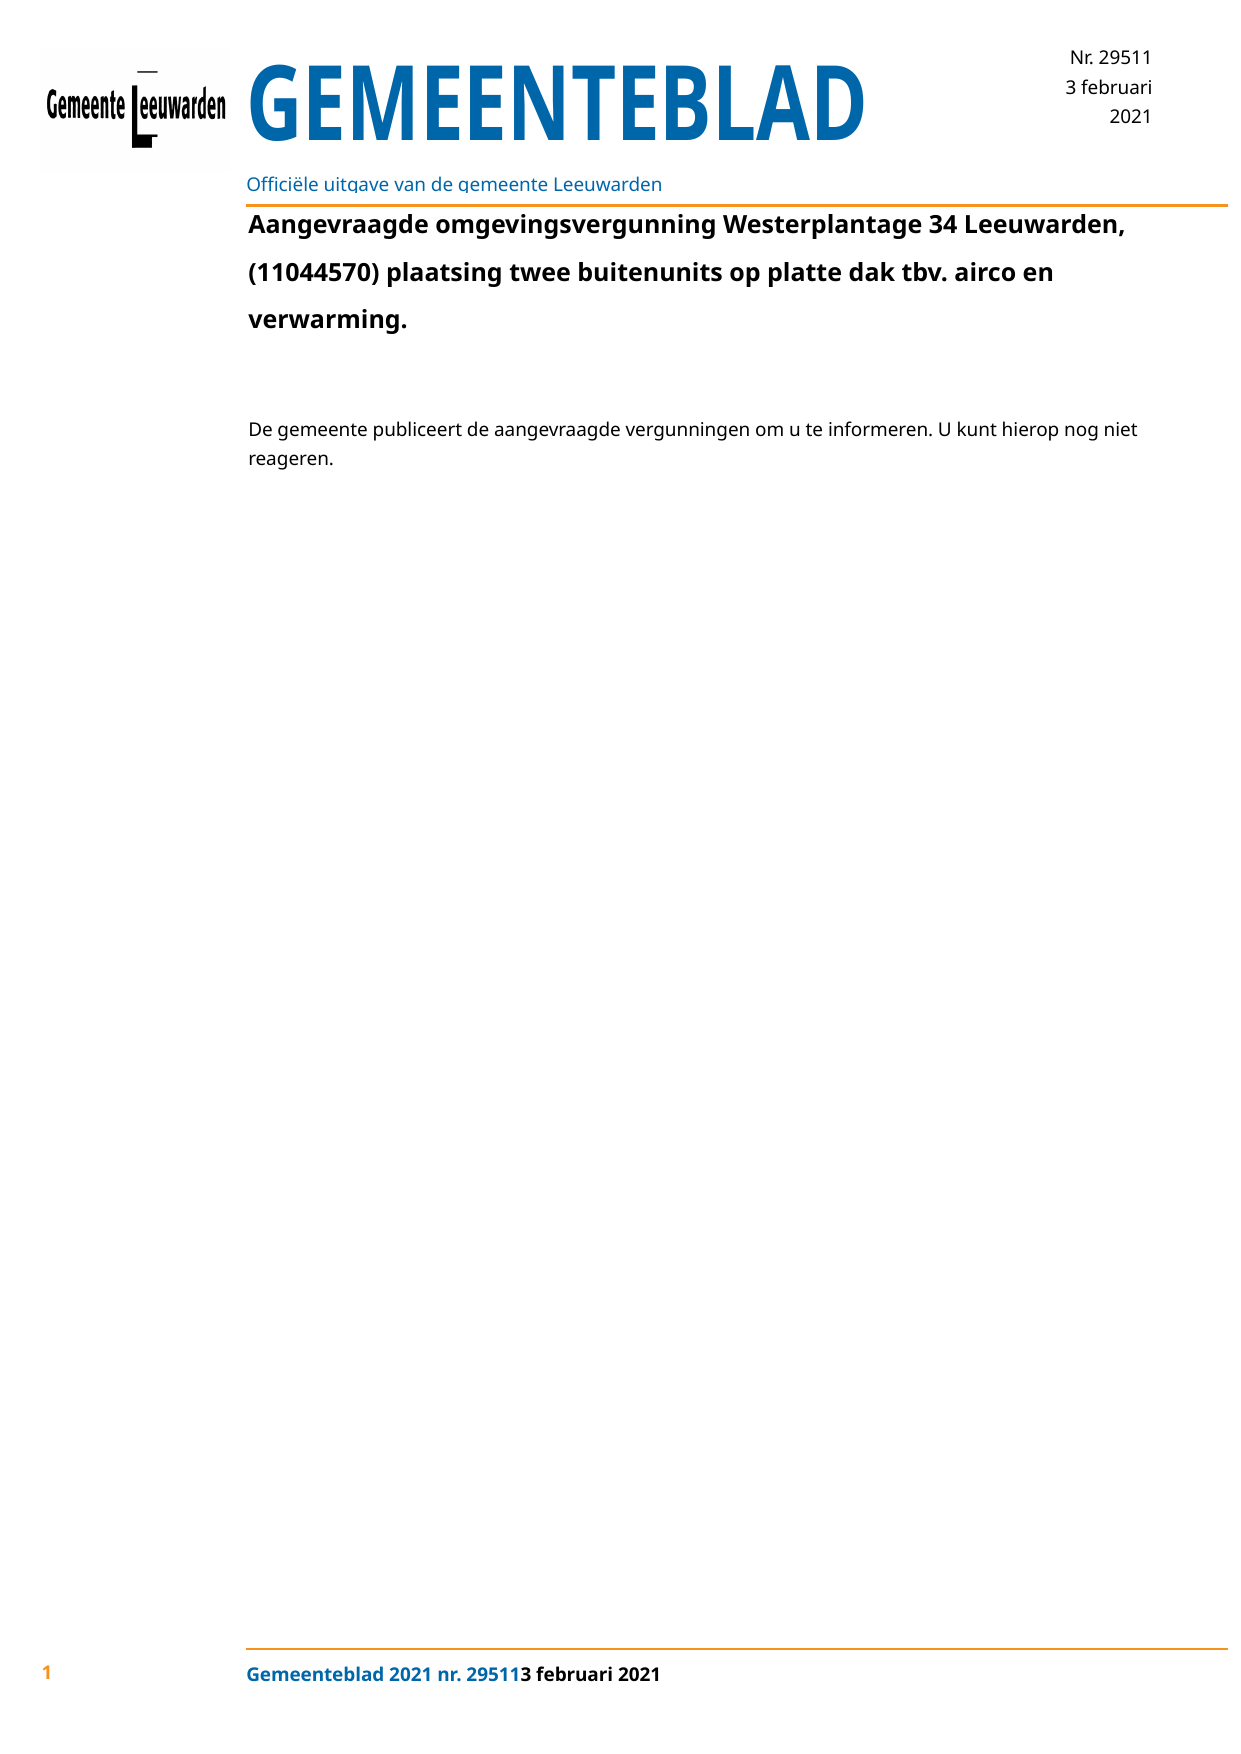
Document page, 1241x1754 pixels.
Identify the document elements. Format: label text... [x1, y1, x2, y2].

picture [41, 47, 231, 172]
text Aangevraagde omgevingsvergunning Westerplantage 34 Leeuwarden, (11044570) plaatsing twee buitenunits op platte dak tbv. airco en verwarming. [248, 207, 1152, 336]
text De gemeente publiceert de aangevraagde vergunningen om u te informeren. U kunt hierop nog niet reageren. [248, 416, 1152, 471]
